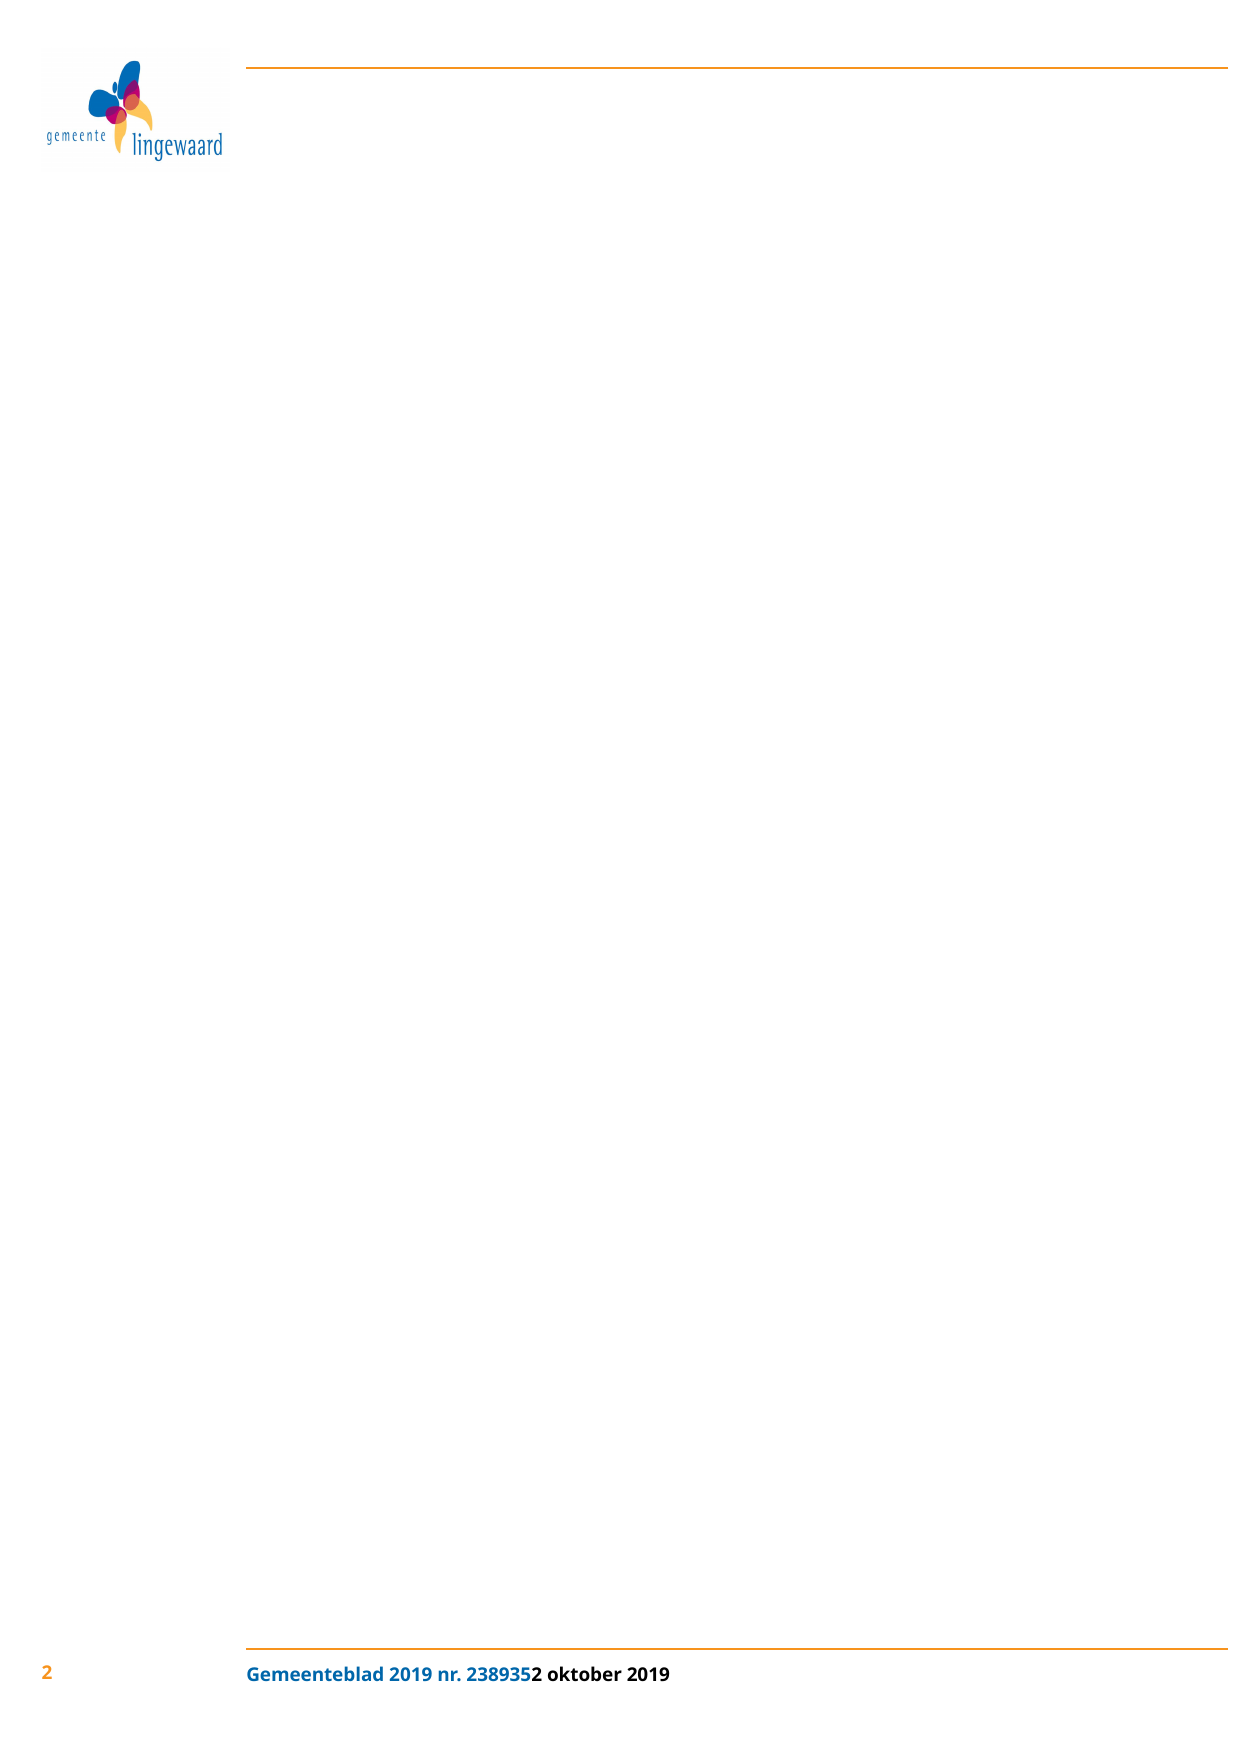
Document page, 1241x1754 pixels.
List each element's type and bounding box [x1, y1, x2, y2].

picture [41, 47, 231, 172]
